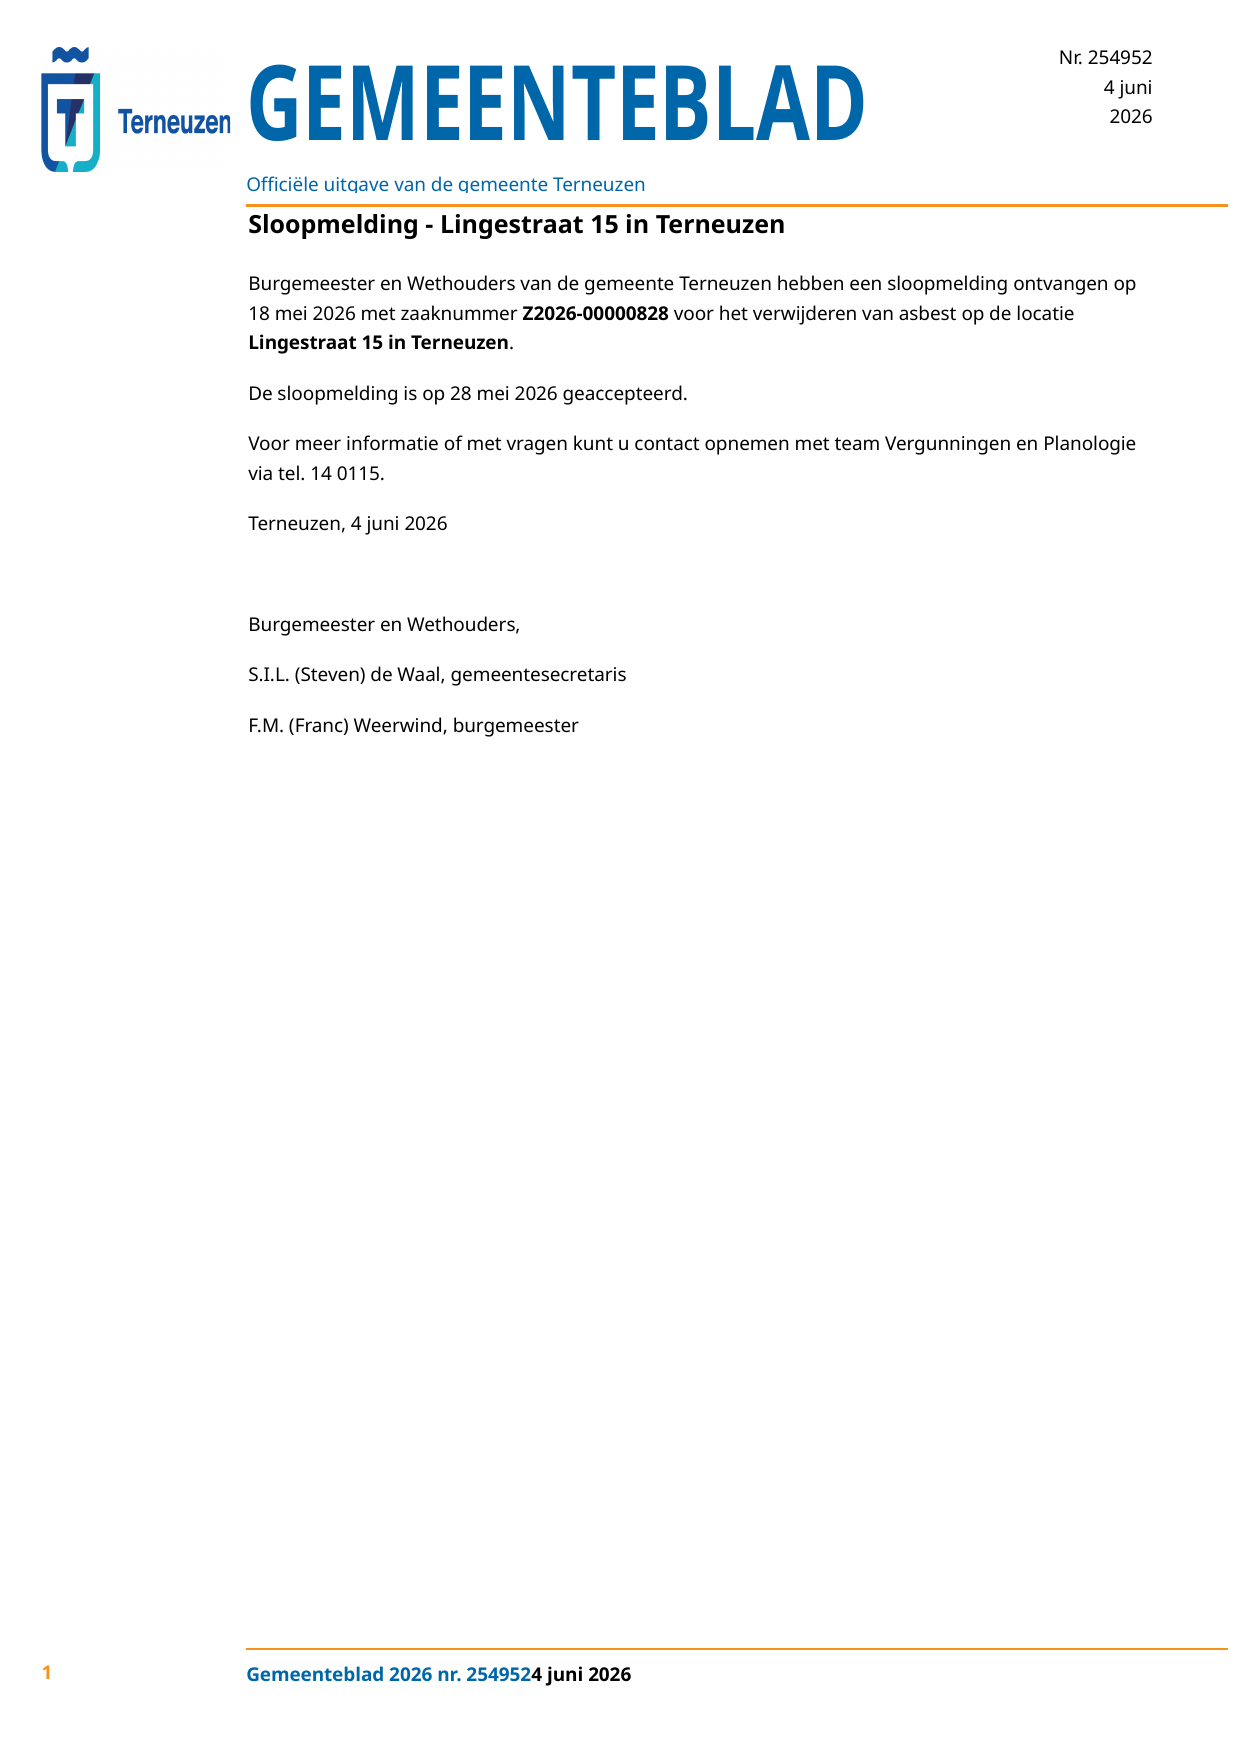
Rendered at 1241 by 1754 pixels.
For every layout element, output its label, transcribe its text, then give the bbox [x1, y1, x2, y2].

text S.I.L. (Steven) de Waal, gemeentesecretaris [248, 662, 1152, 687]
text De sloopmelding is op 28 mei 2026 geaccepteerd. [248, 380, 1152, 406]
text Burgemeester en Wethouders, [248, 611, 1152, 637]
text Sloopmelding - Lingestraat 15 in Terneuzen [248, 207, 1152, 241]
text F.M. (Franc) Weerwind, burgemeester [248, 712, 1152, 738]
picture [41, 47, 231, 172]
text Voor meer informatie of met vragen kunt u contact opnemen met team Vergunningen en Planologie via tel. 14 0115. [248, 430, 1152, 486]
text Burgemeester en Wethouders van de gemeente Terneuzen hebben een sloopmelding ontvangen op 18 mei 2026 met zaaknummer Z2026-00000828 voor het verwijderen van asbest op de locatie Lingestraat 15 in Terneuzen. [248, 270, 1152, 355]
text Terneuzen, 4 juni 2026 [248, 510, 1152, 536]
